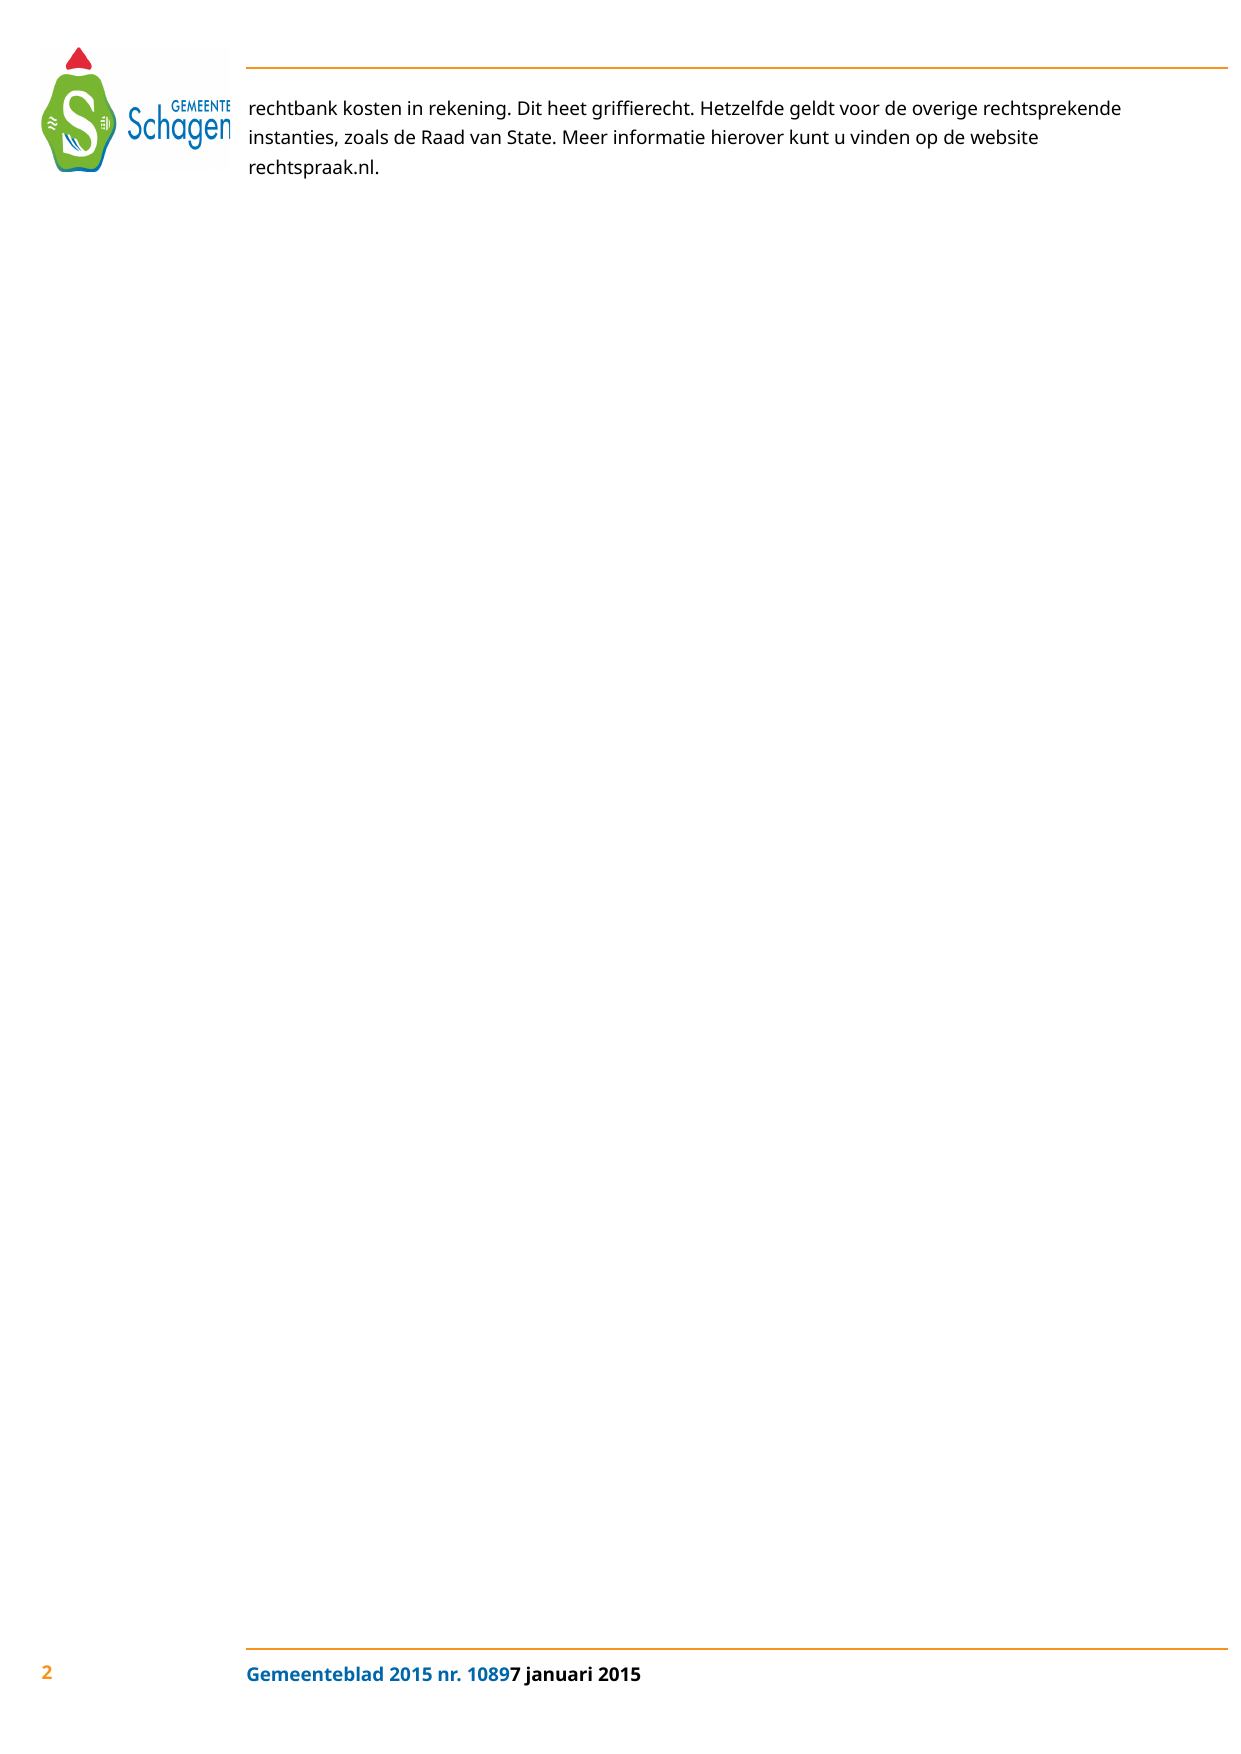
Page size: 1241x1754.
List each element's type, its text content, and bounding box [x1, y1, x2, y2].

picture [41, 47, 231, 172]
text rechtbank kosten in rekening. Dit heet griffierecht. Hetzelfde geldt voor de overige rechtsprekende instanties, zoals de Raad van State. Meer informatie hierover kunt u vinden op de website rechtspraak.nl. [248, 95, 1152, 180]
